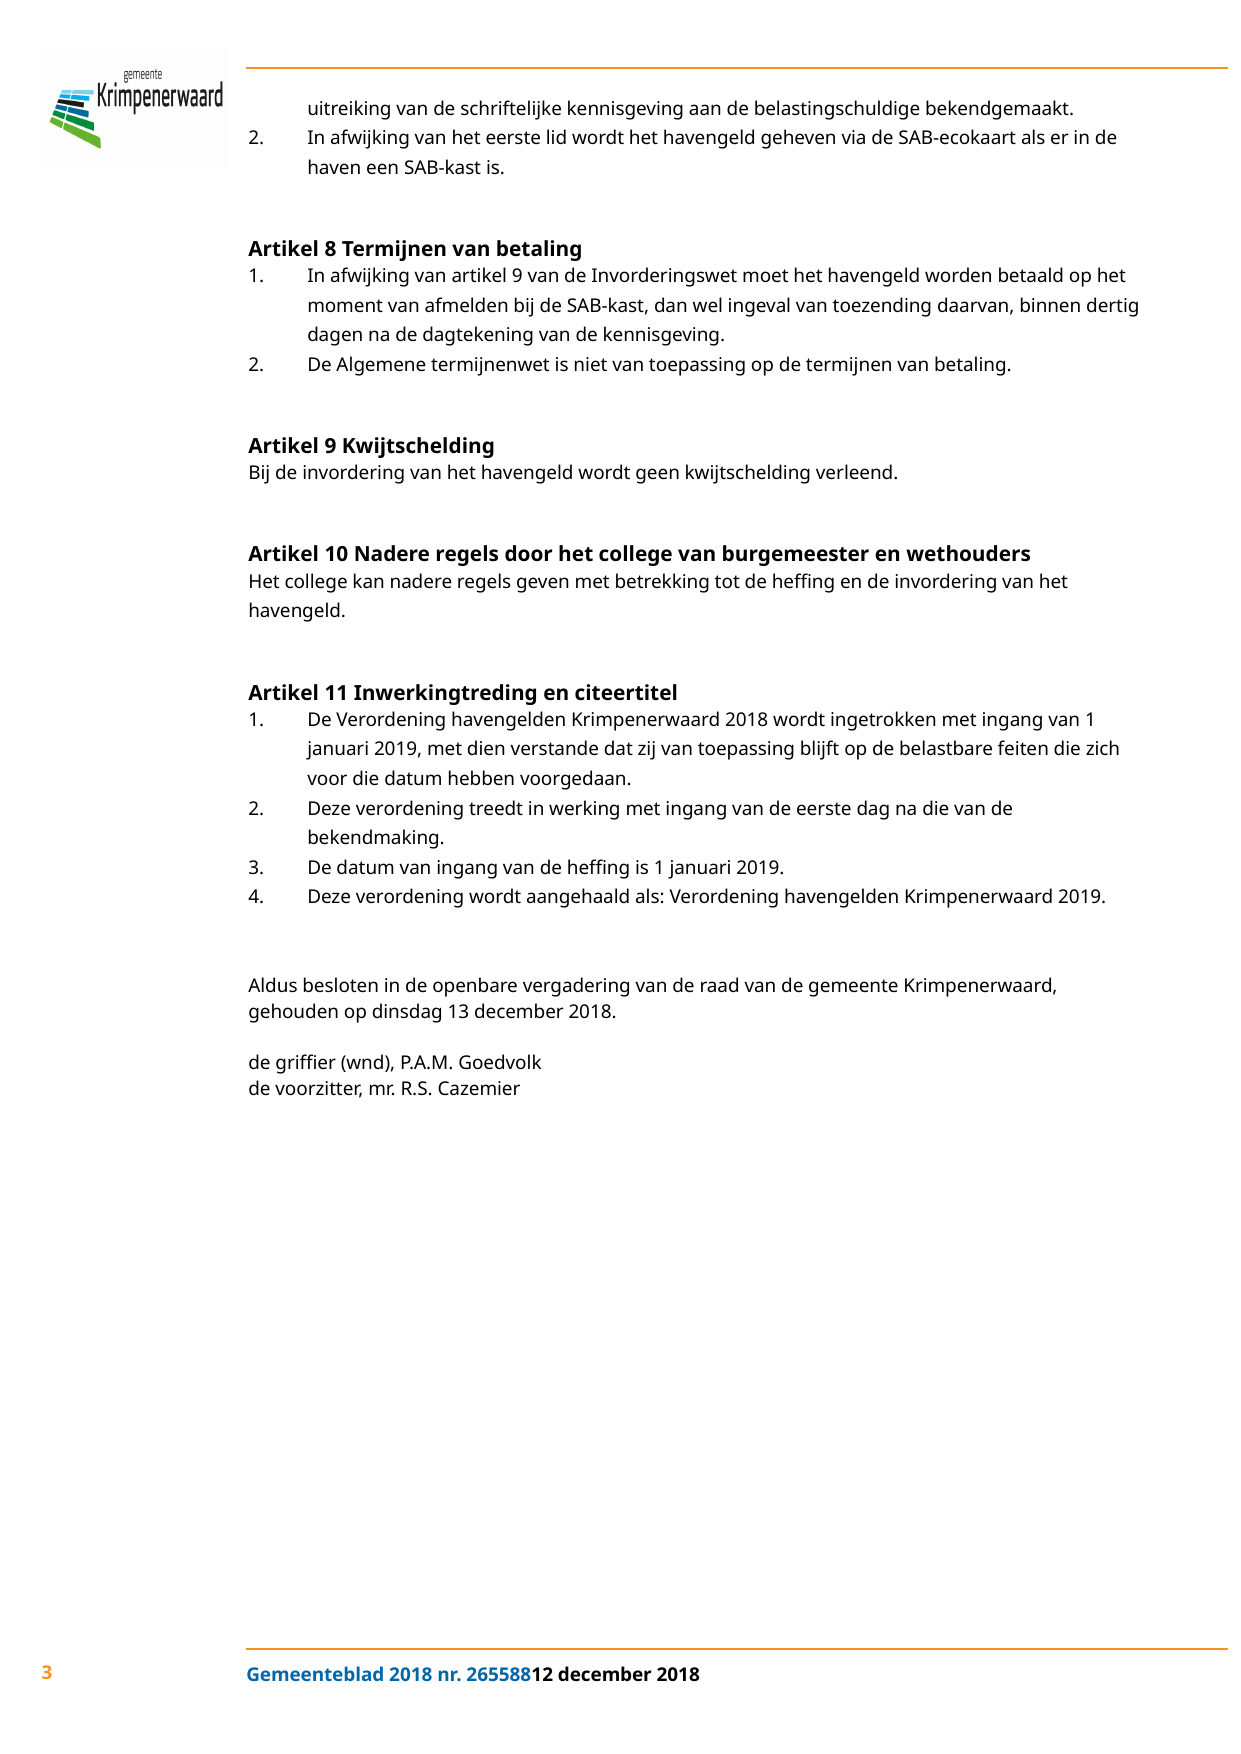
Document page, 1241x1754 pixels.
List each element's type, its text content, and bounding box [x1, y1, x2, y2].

list De Verordening havengelden Krimpenerwaard 2018 wordt ingetrokken met ingang van 1 januari 2019, met dien verstande dat zij van toepassing blijft op de belastbare feiten die zich voor die datum hebben voorgedaan. [248, 706, 1152, 791]
text Aldus besloten in de openbare vergadering van de raad van de gemeente Krimpenerwaard, gehouden op dinsdag 13 december 2018. [248, 972, 1152, 1024]
picture [41, 47, 231, 172]
text Artikel 11 Inwerkingtreding en citeertitel [248, 678, 1152, 706]
text Artikel 9 Kwijtschelding [248, 431, 1152, 459]
list De Algemene termijnenwet is niet van toepassing op de termijnen van betaling. [248, 351, 1152, 377]
text de griffier (wnd), P.A.M. Goedvolk [248, 1049, 1152, 1075]
text Artikel 8 Termijnen van betaling [248, 234, 1152, 262]
list uitreiking van de schriftelijke kennisgeving aan de belastingschuldige bekendgemaakt. [248, 95, 1152, 121]
text Bij de invordering van het havengeld wordt geen kwijtschelding verleend. [248, 459, 1152, 485]
list Deze verordening wordt aangehaald als: Verordening havengelden Krimpenerwaard 2019. [248, 883, 1152, 909]
list Deze verordening treedt in werking met ingang van de eerste dag na die van de bekendmaking. [248, 795, 1152, 850]
list De datum van ingang van de heffing is 1 januari 2019. [248, 854, 1152, 880]
text Artikel 10 Nadere regels door het college van burgemeester en wethouders [248, 539, 1152, 568]
text de voorzitter, mr. R.S. Cazemier [248, 1075, 1152, 1101]
list In afwijking van artikel 9 van de Invorderingswet moet het havengeld worden betaald op het moment van afmelden bij de SAB-kast, dan wel ingeval van toezending daarvan, binnen dertig dagen na de dagtekening van de kennisgeving. [248, 262, 1152, 347]
list In afwijking van het eerste lid wordt het havengeld geheven via de SAB-ecokaart als er in de haven een SAB-kast is. [248, 124, 1152, 180]
text Het college kan nadere regels geven met betrekking tot de heffing en de invordering van het havengeld. [248, 568, 1152, 623]
